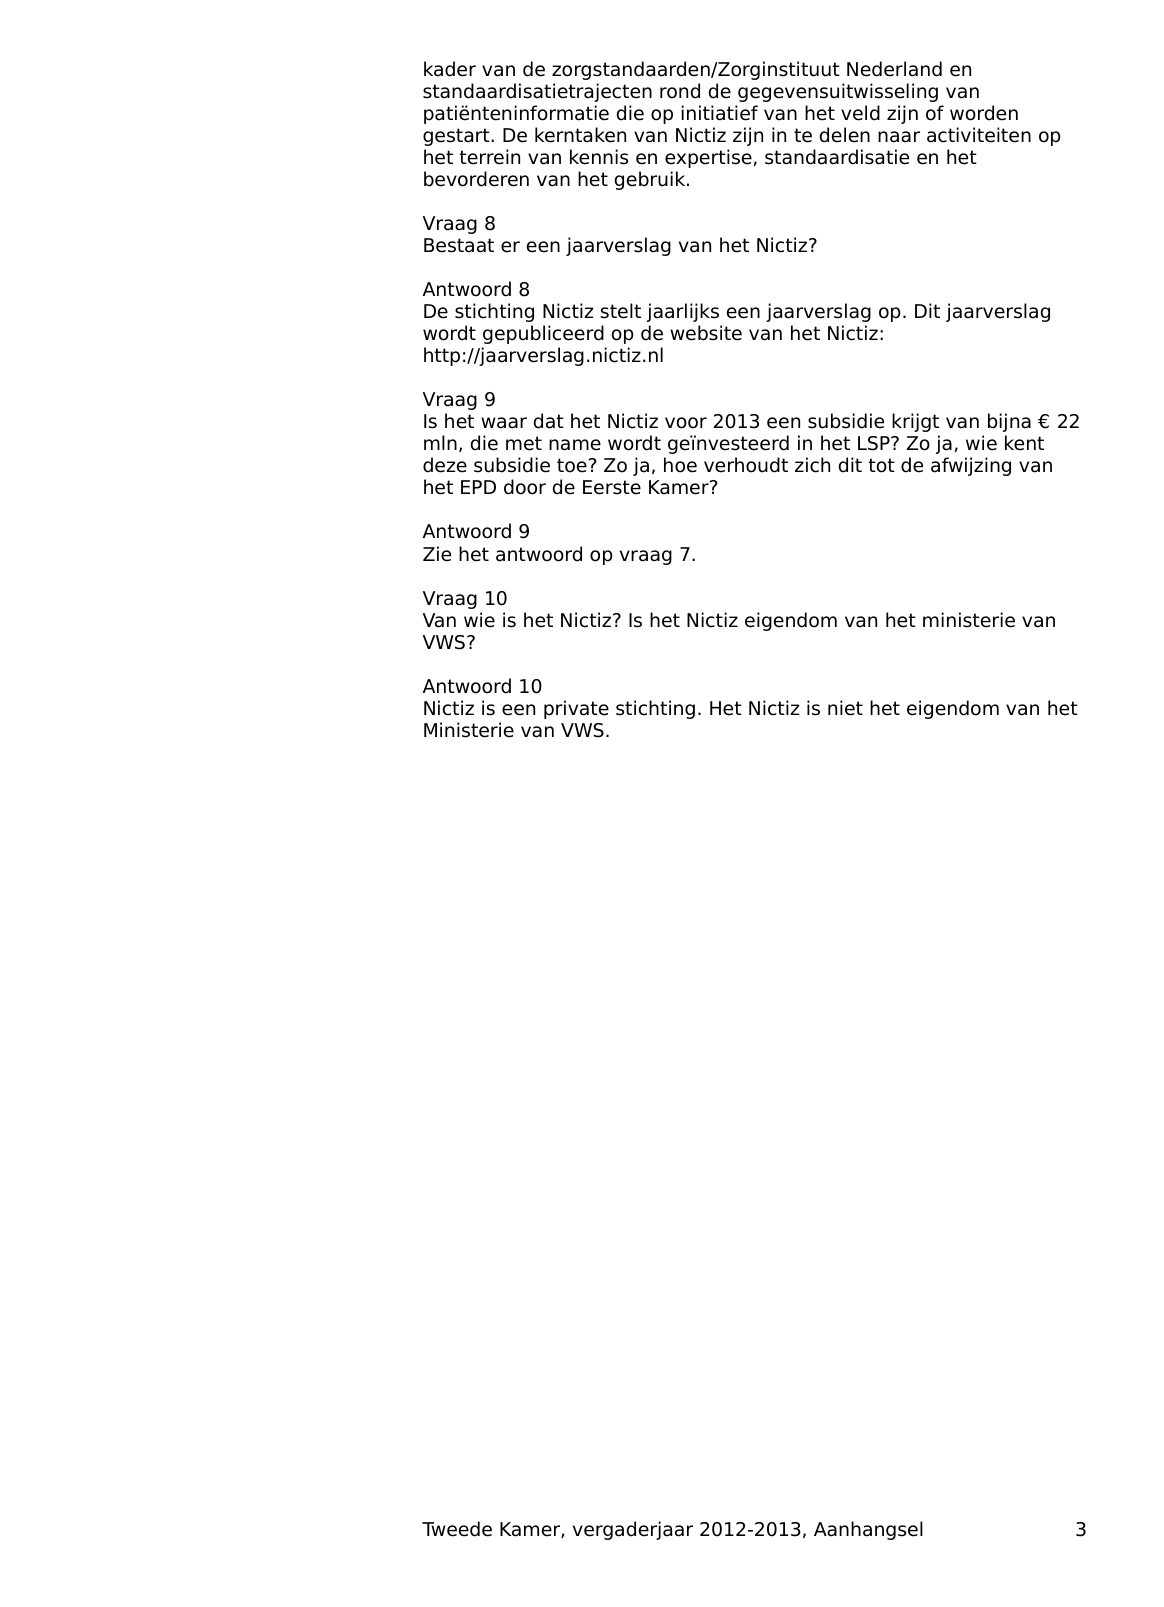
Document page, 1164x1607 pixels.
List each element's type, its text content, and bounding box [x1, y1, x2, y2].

text Van wie is het Nictiz? Is het Nictiz eigendom van het ministerie van VWS? [422, 609, 1087, 653]
text Antwoord 10 [422, 676, 1087, 698]
text Nictiz is een private stichting. Het Nictiz is niet het eigendom van het Ministerie van VWS. [422, 698, 1087, 742]
text Antwoord 9 [422, 521, 1087, 543]
text Vraag 10 [422, 588, 1087, 609]
text Zie het antwoord op vraag 7. [422, 543, 1087, 565]
text Antwoord 8 [422, 279, 1087, 301]
text De stichting Nictiz stelt jaarlijks een jaarverslag op. Dit jaarverslag wordt gepubliceerd op de website van het Nictiz: http://jaarverslag.nictiz.nl [422, 301, 1087, 367]
text Bestaat er een jaarverslag van het Nictiz? [422, 235, 1087, 257]
text Is het waar dat het Nictiz voor 2013 een subsidie krijgt van bijna € 22 mln, die met name wordt geïnvesteerd in het LSP? Zo ja, wie kent deze subsidie toe? Zo ja, hoe verhoudt zich dit tot de afwijzing van het EPD door de Eerste Kamer? [422, 411, 1087, 499]
text kader van de zorgstandaarden/Zorginstituut Nederland en standaardisatietrajecten rond de gegevensuitwisseling van patiënteninformatie die op initiatief van het veld zijn of worden gestart. De kerntaken van Nictiz zijn in te delen naar activiteiten op het terrein van kennis en expertise, standaardisatie en het bevorderen van het gebruik. [422, 59, 1087, 191]
text Vraag 9 [422, 389, 1087, 411]
text Vraag 8 [422, 213, 1087, 235]
